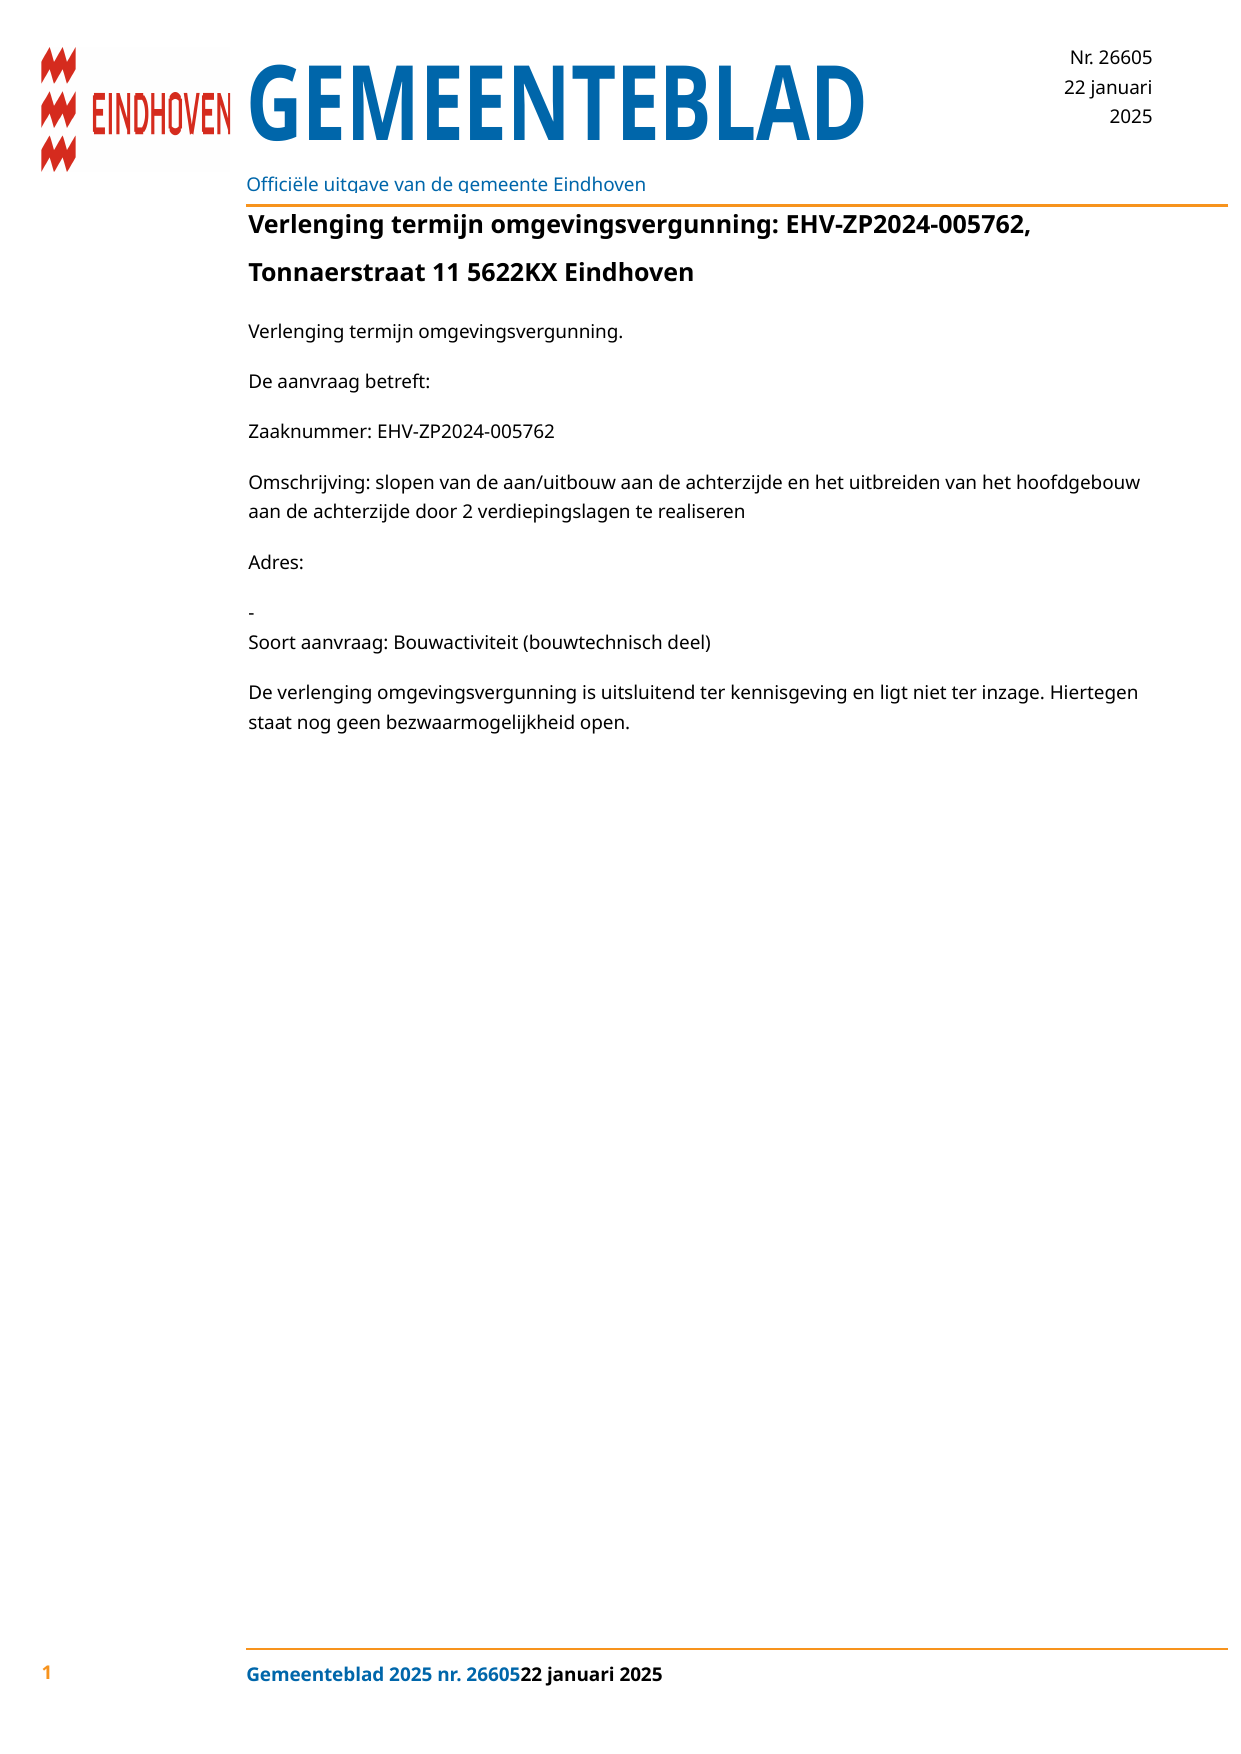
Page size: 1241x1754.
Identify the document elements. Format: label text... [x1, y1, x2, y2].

text Omschrijving: slopen van de aan/uitbouw aan de achterzijde en het uitbreiden van het hoofdgebouw aan de achterzijde door 2 verdiepingslagen te realiseren [248, 469, 1152, 524]
text Zaaknummer: EHV-ZP2024-005762 [248, 419, 1152, 444]
text Adres: [248, 549, 1152, 575]
text Verlenging termijn omgevingsvergunning: EHV-ZP2024-005762, Tonnaerstraat 11 5622KX Eindhoven [248, 207, 1152, 288]
text De aanvraag betreft: [248, 368, 1152, 394]
text De verlenging omgevingsvergunning is uitsluitend ter kennisgeving en ligt niet ter inzage. Hiertegen staat nog geen bezwaarmogelijkheid open. [248, 679, 1152, 735]
picture [41, 47, 231, 172]
text Verlenging termijn omgevingsvergunning. [248, 318, 1152, 344]
text Soort aanvraag: Bouwactiviteit (bouwtechnisch deel) [248, 629, 1152, 655]
